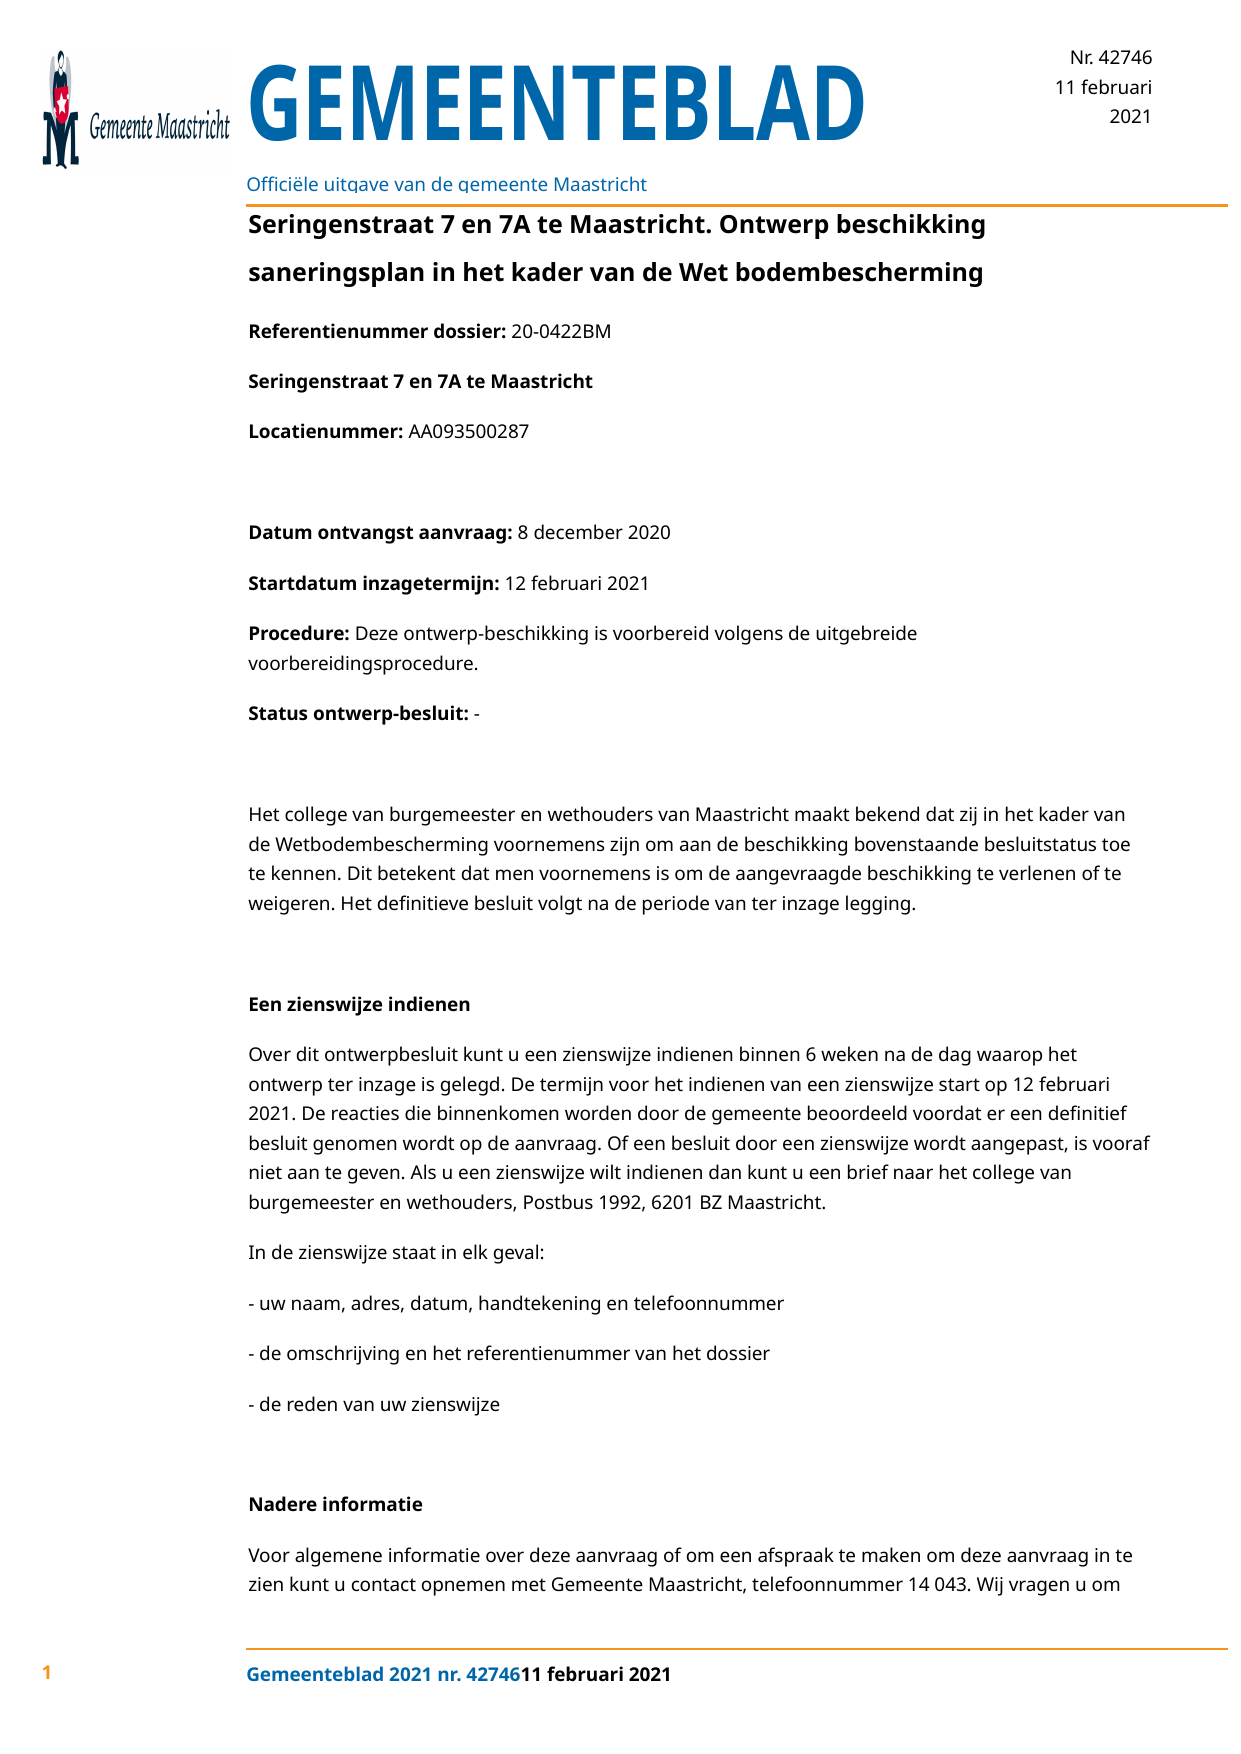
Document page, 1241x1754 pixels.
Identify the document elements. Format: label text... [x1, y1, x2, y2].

text Status ontwerp-besluit: - [248, 700, 1152, 726]
text Seringenstraat 7 en 7A te Maastricht. Ontwerp beschikking saneringsplan in het kader van de Wet bodembescherming [248, 207, 1152, 288]
text Referentienummer dossier: 20-0422BM [248, 318, 1152, 344]
text Startdatum inzagetermijn: 12 februari 2021 [248, 570, 1152, 596]
text Datum ontvangst aanvraag: 8 december 2020 [248, 519, 1152, 545]
text Over dit ontwerpbesluit kunt u een zienswijze indienen binnen 6 weken na de dag waarop het ontwerp ter inzage is gelegd. De termijn voor het indienen van een zienswijze start op 12 februari 2021. De reacties die binnenkomen worden door de gemeente beoordeeld voordat er een definitief besluit genomen wordt op de aanvraag. Of een besluit door een zienswijze wordt aangepast, is vooraf niet aan te geven. Als u een zienswijze wilt indienen dan kunt u een brief naar het college van burgemeester en wethouders, Postbus 1992, 6201 BZ Maastricht. [248, 1041, 1152, 1215]
text - uw naam, adres, datum, handtekening en telefoonnummer [248, 1290, 1152, 1316]
text Seringenstraat 7 en 7A te Maastricht [248, 368, 1152, 394]
text Nadere informatie [248, 1492, 1152, 1517]
text - de omschrijving en het referentienummer van het dossier [248, 1340, 1152, 1366]
text Een zienswijze indienen [248, 991, 1152, 1017]
text Procedure: Deze ontwerp-beschikking is voorbereid volgens de uitgebreide voorbereidingsprocedure. [248, 620, 1152, 676]
text Locatienummer: AA093500287 [248, 419, 1152, 444]
text Voor algemene informatie over deze aanvraag of om een afspraak te maken om deze aanvraag in te zien kunt u contact opnemen met Gemeente Maastricht, telefoonnummer 14 043. Wij vragen u om [248, 1542, 1152, 1597]
text - de reden van uw zienswijze [248, 1391, 1152, 1417]
picture [41, 47, 231, 172]
text In de zienswijze staat in elk geval: [248, 1239, 1152, 1265]
text Het college van burgemeester en wethouders van Maastricht maakt bekend dat zij in het kader van de Wetbodembescherming voornemens zijn om aan de beschikking bovenstaande besluitstatus toe te kennen. Dit betekent dat men voornemens is om de aangevraagde beschikking te verlenen of te weigeren. Het definitieve besluit volgt na de periode van ter inzage legging. [248, 801, 1152, 916]
